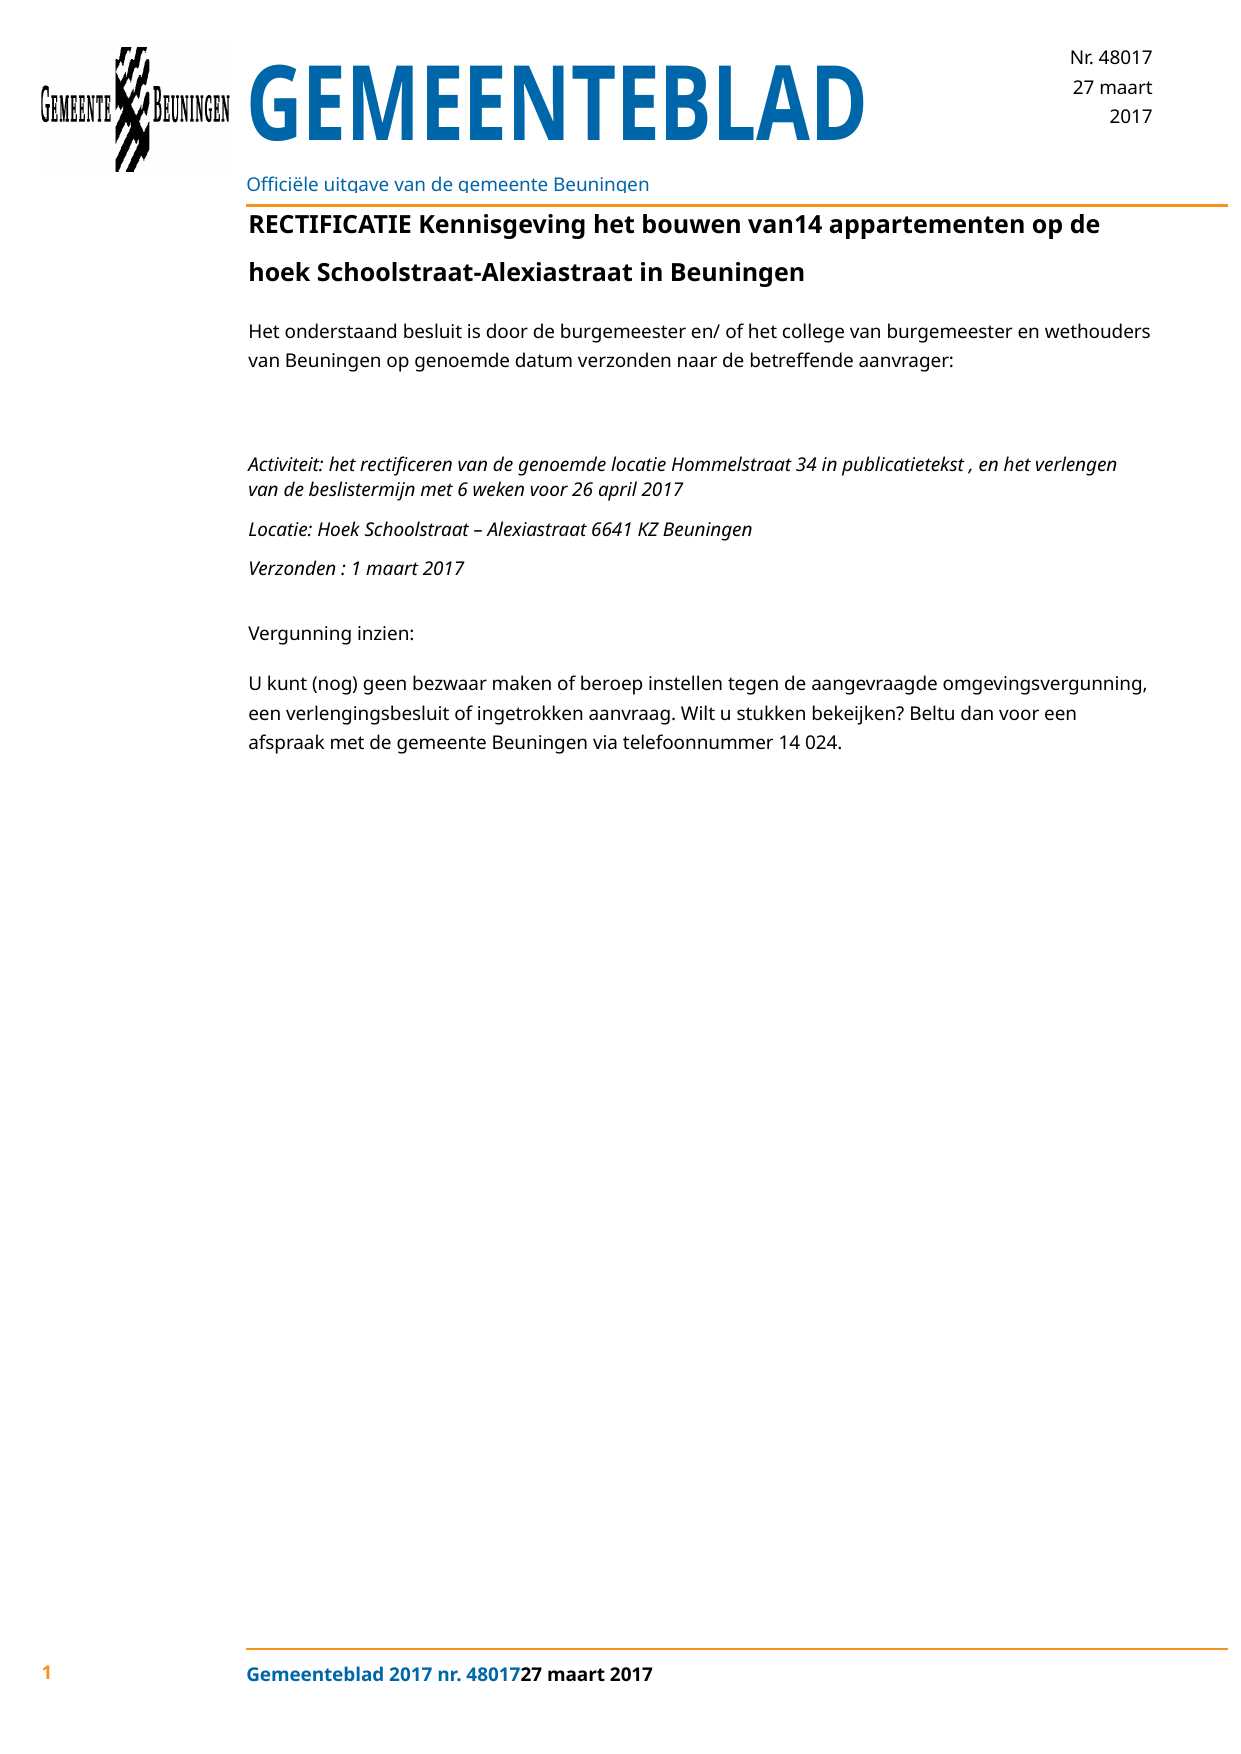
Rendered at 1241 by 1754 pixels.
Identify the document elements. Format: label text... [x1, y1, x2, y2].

text RECTIFICATIE Kennisgeving het bouwen van14 appartementen op de hoek Schoolstraat-Alexiastraat in Beuningen [248, 207, 1152, 288]
text U kunt (nog) geen bezwaar maken of beroep instellen tegen de aangevraagde omgevingsvergunning, een verlengingsbesluit of ingetrokken aanvraag. Wilt u stukken bekeijken? Beltu dan voor een afspraak met de gemeente Beuningen via telefoonnummer 14 024. [248, 670, 1152, 755]
text Het onderstaand besluit is door de burgemeester en/ of het college van burgemeester en wethouders van Beuningen op genoemde datum verzonden naar de betreffende aanvrager: [248, 318, 1152, 373]
text Verzonden : 1 maart 2017 [248, 555, 1152, 581]
picture [41, 47, 231, 172]
text Activiteit: het rectificeren van de genoemde locatie Hommelstraat 34 in publicatietekst , en het verlengen van de beslistermijn met 6 weken voor 26 april 2017 [248, 451, 1152, 502]
text Locatie: Hoek Schoolstraat – Alexiastraat 6641 KZ Beuningen [248, 516, 1152, 541]
text Vergunning inzien: [248, 620, 1152, 646]
